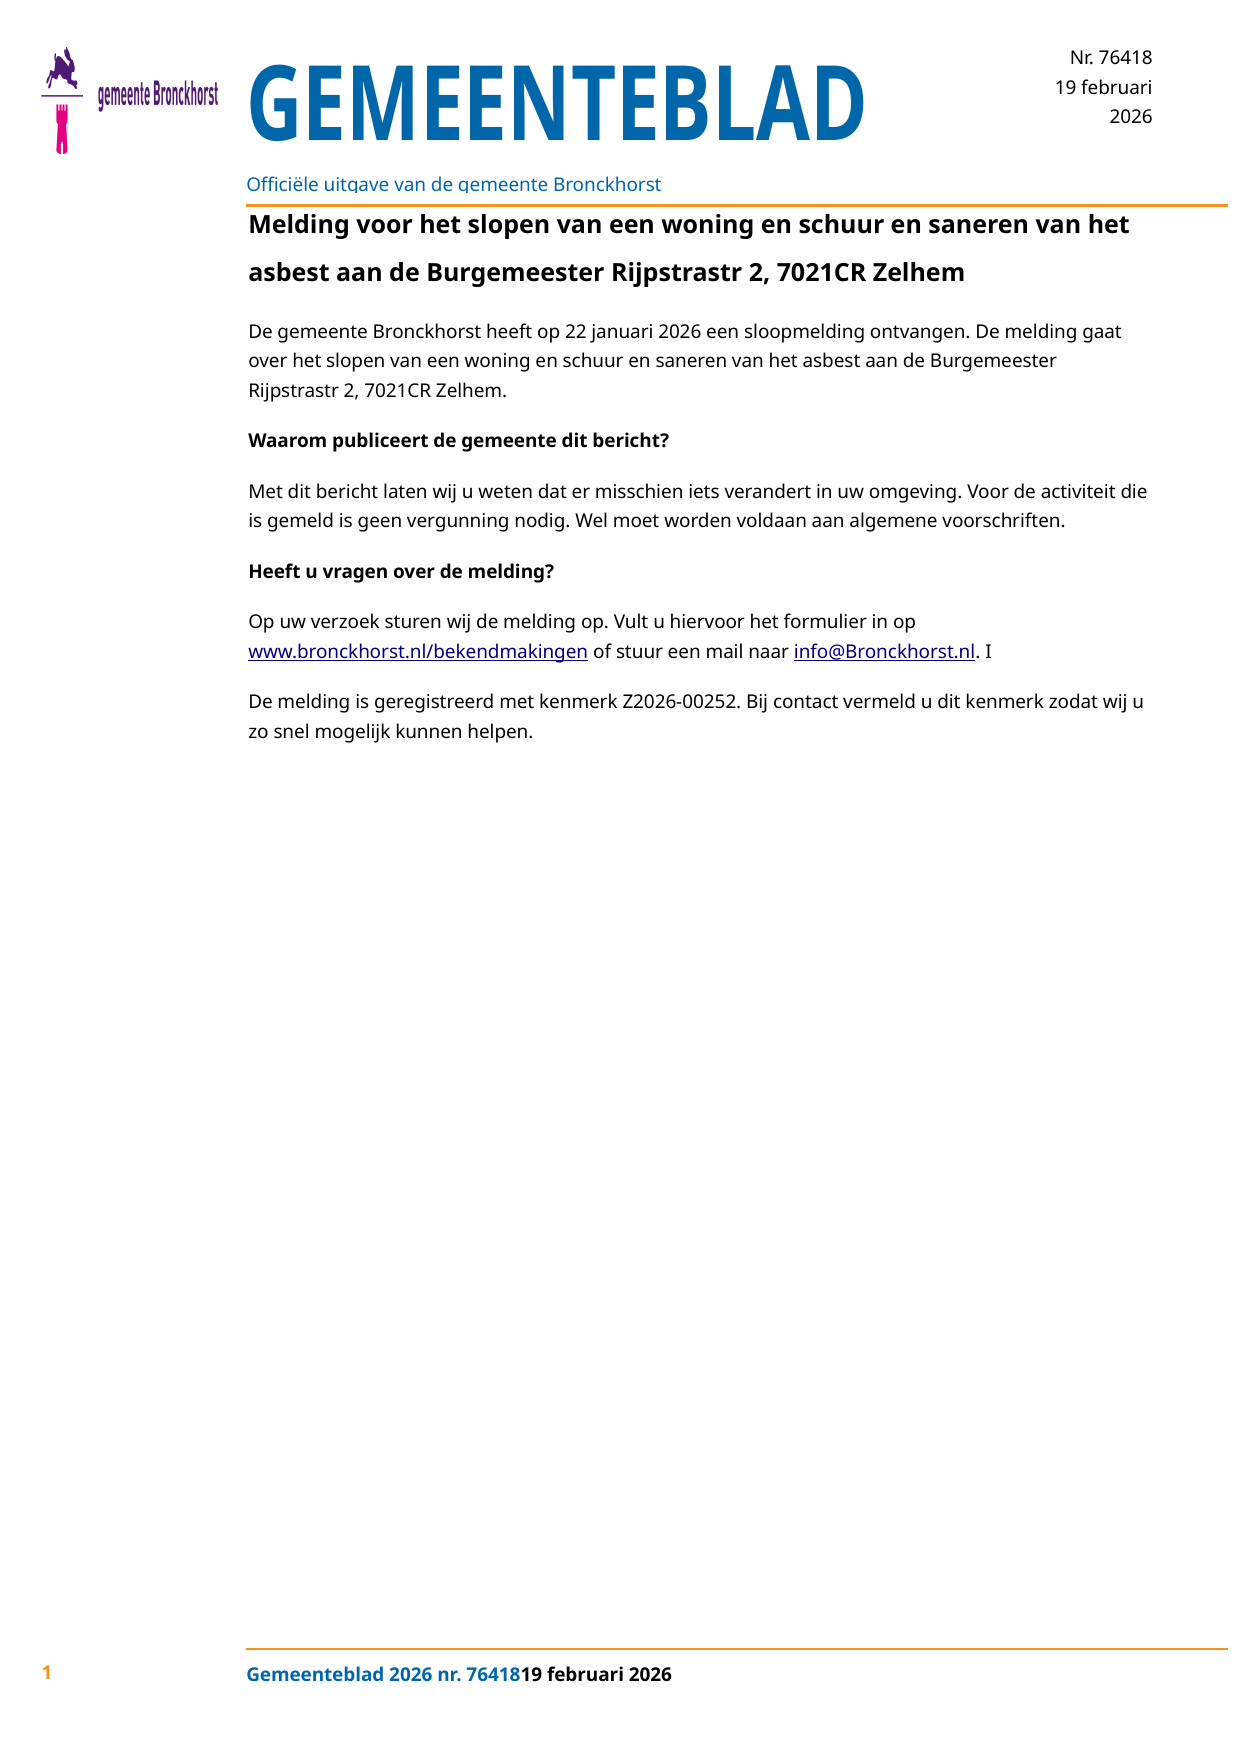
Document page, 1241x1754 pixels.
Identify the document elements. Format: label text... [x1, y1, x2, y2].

picture [41, 47, 231, 172]
text Heeft u vragen over de melding? [248, 558, 1152, 584]
text Met dit bericht laten wij u weten dat er misschien iets verandert in uw omgeving. Voor de activiteit die is gemeld is geen vergunning nodig. Wel moet worden voldaan aan algemene voorschriften. [248, 478, 1152, 533]
text Melding voor het slopen van een woning en schuur en saneren van het asbest aan de Burgemeester Rijpstrastr 2, 7021CR Zelhem [248, 207, 1152, 288]
text De melding is geregistreerd met kenmerk Z2026-00252. Bij contact vermeld u dit kenmerk zodat wij u zo snel mogelijk kunnen helpen. [248, 688, 1152, 744]
text Op uw verzoek sturen wij de melding op. Vult u hiervoor het formulier in op www.bronckhorst.nl/bekendmakingen of stuur een mail naar info@Bronckhorst.nl. I [248, 608, 1152, 664]
text De gemeente Bronckhorst heeft op 22 januari 2026 een sloopmelding ontvangen. De melding gaat over het slopen van een woning en schuur en saneren van het asbest aan de Burgemeester Rijpstrastr 2, 7021CR Zelhem. [248, 318, 1152, 403]
text Waarom publiceert de gemeente dit bericht? [248, 427, 1152, 453]
